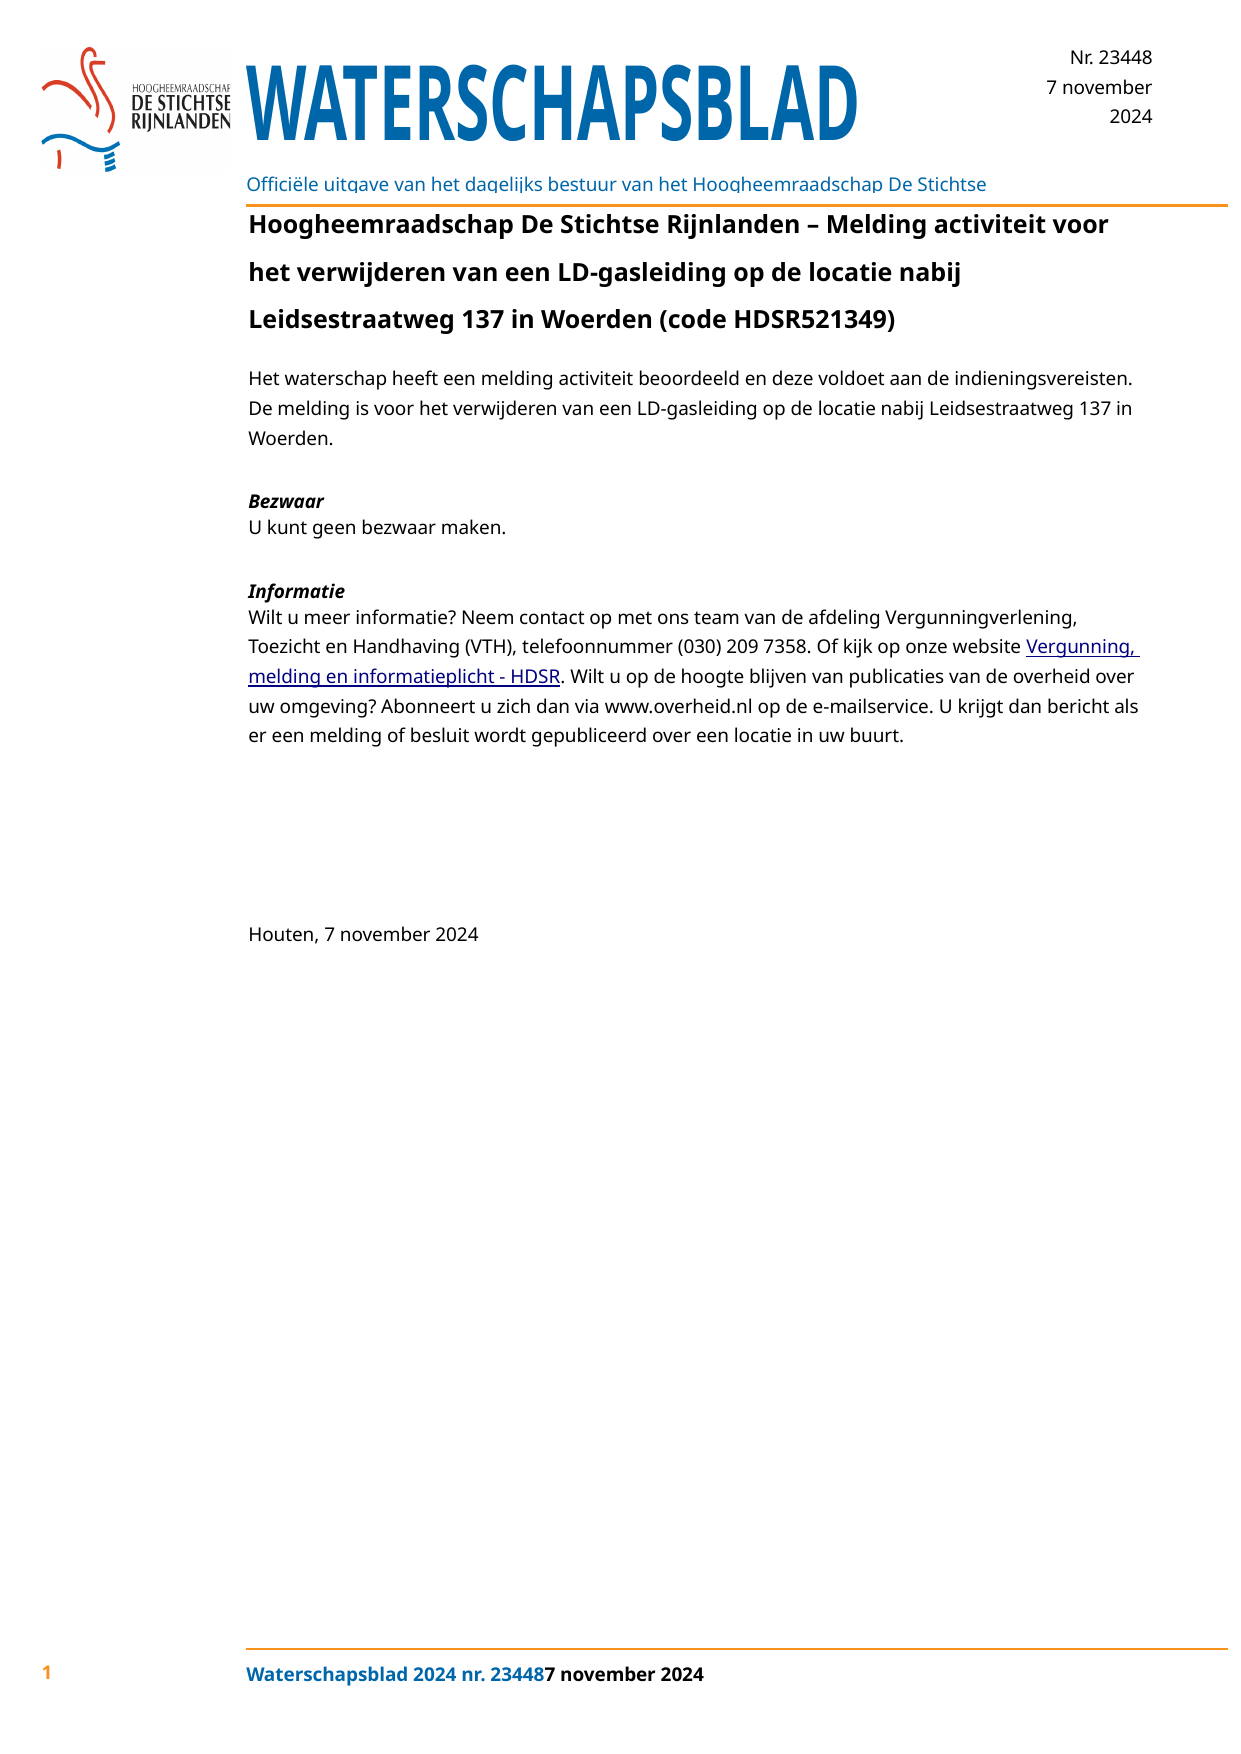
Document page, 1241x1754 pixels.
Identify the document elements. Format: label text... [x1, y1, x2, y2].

text Houten, 7 november 2024 [248, 921, 1152, 947]
text Het waterschap heeft een melding activiteit beoordeeld en deze voldoet aan de indieningsvereisten. De melding is voor het verwijderen van een LD-gasleiding op de locatie nabij Leidsestraatweg 137 in Woerden. [248, 366, 1152, 450]
picture [41, 47, 231, 172]
text Wilt u meer informatie? Neem contact op met ons team van de afdeling Vergunningverlening, Toezicht en Handhaving (VTH), telefoonnummer (030) 209 7358. Of kijk op onze website Vergunning, melding en informatieplicht - HDSR. Wilt u op de hoogte blijven van publicaties van de overheid over uw omgeving? Abonneert u zich dan via www.overheid.nl op de e-mailservice. U krijgt dan bericht als er een melding of besluit wordt gepubliceerd over een locatie in uw buurt. [248, 604, 1152, 748]
text Bezwaar [248, 489, 1152, 514]
text Hoogheemraadschap De Stichtse Rijnlanden – Melding activiteit voor het verwijderen van een LD-gasleiding op de locatie nabij Leidsestraatweg 137 in Woerden (code HDSR521349) [248, 207, 1152, 336]
text U kunt geen bezwaar maken. [248, 514, 1152, 540]
text Informatie [248, 578, 1152, 604]
